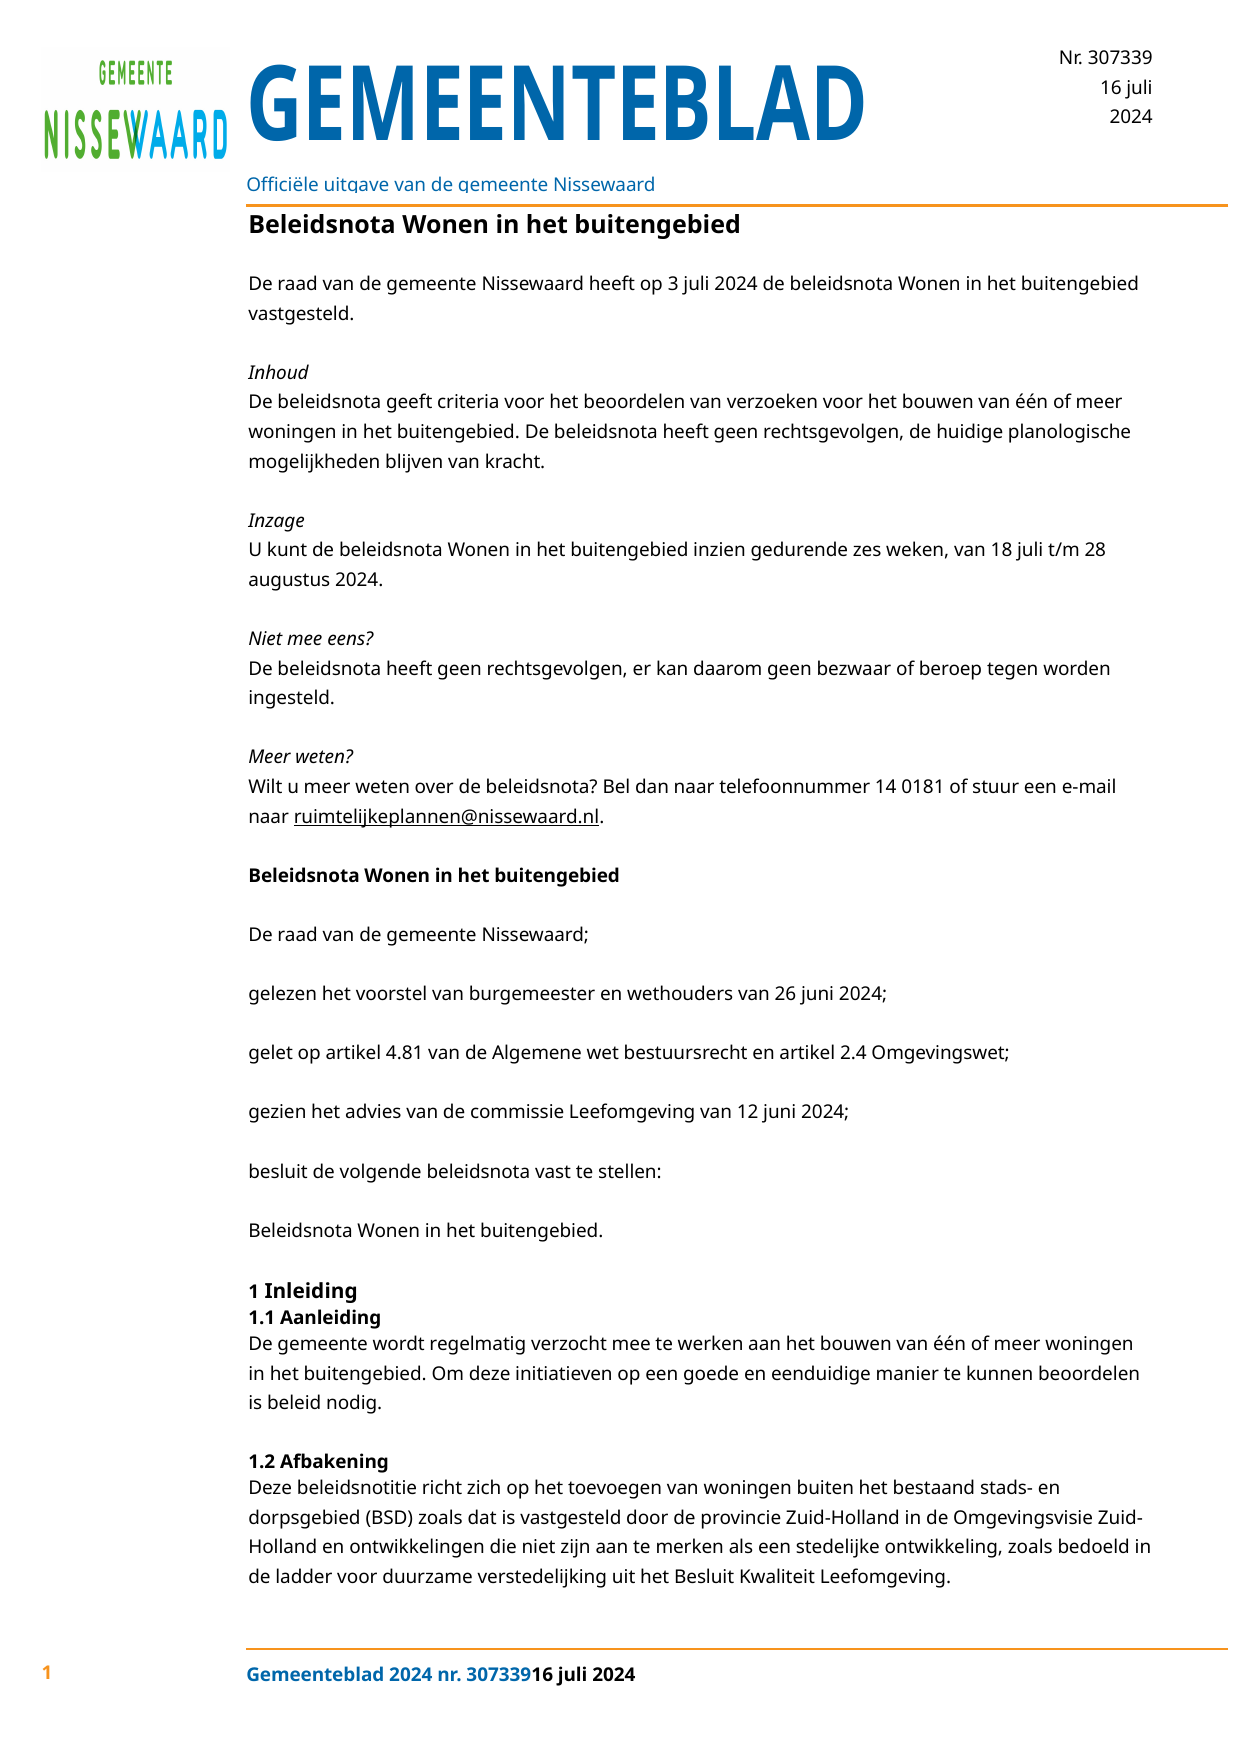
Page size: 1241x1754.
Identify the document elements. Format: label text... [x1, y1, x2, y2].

text gelezen het voorstel van burgemeester en wethouders van 26 juni 2024; [248, 980, 1152, 1006]
text 1.2 Afbakening [248, 1449, 1152, 1474]
text De beleidsnota heeft geen rechtsgevolgen, er kan daarom geen bezwaar of beroep tegen worden ingesteld. [248, 655, 1152, 710]
text besluit de volgende beleidsnota vast te stellen: [248, 1158, 1152, 1183]
text Wilt u meer weten over de beleidsnota? Bel dan naar telefoonnummer 14 0181 of stuur een e-mail naar ruimtelijkeplannen@nissewaard.nl. [248, 773, 1152, 828]
text Niet mee eens? [248, 625, 1152, 651]
text Beleidsnota Wonen in het buitengebied [248, 207, 1152, 241]
text Beleidsnota Wonen in het buitengebied [248, 862, 1152, 888]
picture [41, 47, 231, 172]
text Inzage [248, 507, 1152, 533]
text 1.1 Aanleiding [248, 1304, 1152, 1330]
text Deze beleidsnotitie richt zich op het toevoegen van woningen buiten het bestaand stads- en dorpsgebied (BSD) zoals dat is vastgesteld door de provincie Zuid-Holland in de Omgevingsvisie Zuid-Holland en ontwikkelingen die niet zijn aan te merken als een stedelijke ontwikkeling, zoals bedoeld in de ladder voor duurzame verstedelijking uit het Besluit Kwaliteit Leefomgeving. [248, 1474, 1152, 1589]
text U kunt de beleidsnota Wonen in het buitengebied inzien gedurende zes weken, van 18 juli t/m 28 augustus 2024. [248, 537, 1152, 592]
text De raad van de gemeente Nissewaard heeft op 3 juli 2024 de beleidsnota Wonen in het buitengebied vastgesteld. [248, 270, 1152, 326]
text 1 Inleiding [248, 1276, 1152, 1304]
text gelet op artikel 4.81 van de Algemene wet bestuursrecht en artikel 2.4 Omgevingswet; [248, 1039, 1152, 1065]
text Meer weten? [248, 744, 1152, 769]
text Beleidsnota Wonen in het buitengebied. [248, 1217, 1152, 1243]
text Inhoud [248, 359, 1152, 385]
text gezien het advies van de commissie Leefomgeving van 12 juni 2024; [248, 1099, 1152, 1124]
text De gemeente wordt regelmatig verzocht mee te werken aan het bouwen van één of meer woningen in het buitengebied. Om deze initiatieven op een goede en eenduidige manier te kunnen beoordelen is beleid nodig. [248, 1330, 1152, 1415]
text De raad van de gemeente Nissewaard; [248, 921, 1152, 947]
text De beleidsnota geeft criteria voor het beoordelen van verzoeken voor het bouwen van één of meer woningen in het buitengebied. De beleidsnota heeft geen rechtsgevolgen, de huidige planologische mogelijkheden blijven van kracht. [248, 389, 1152, 473]
